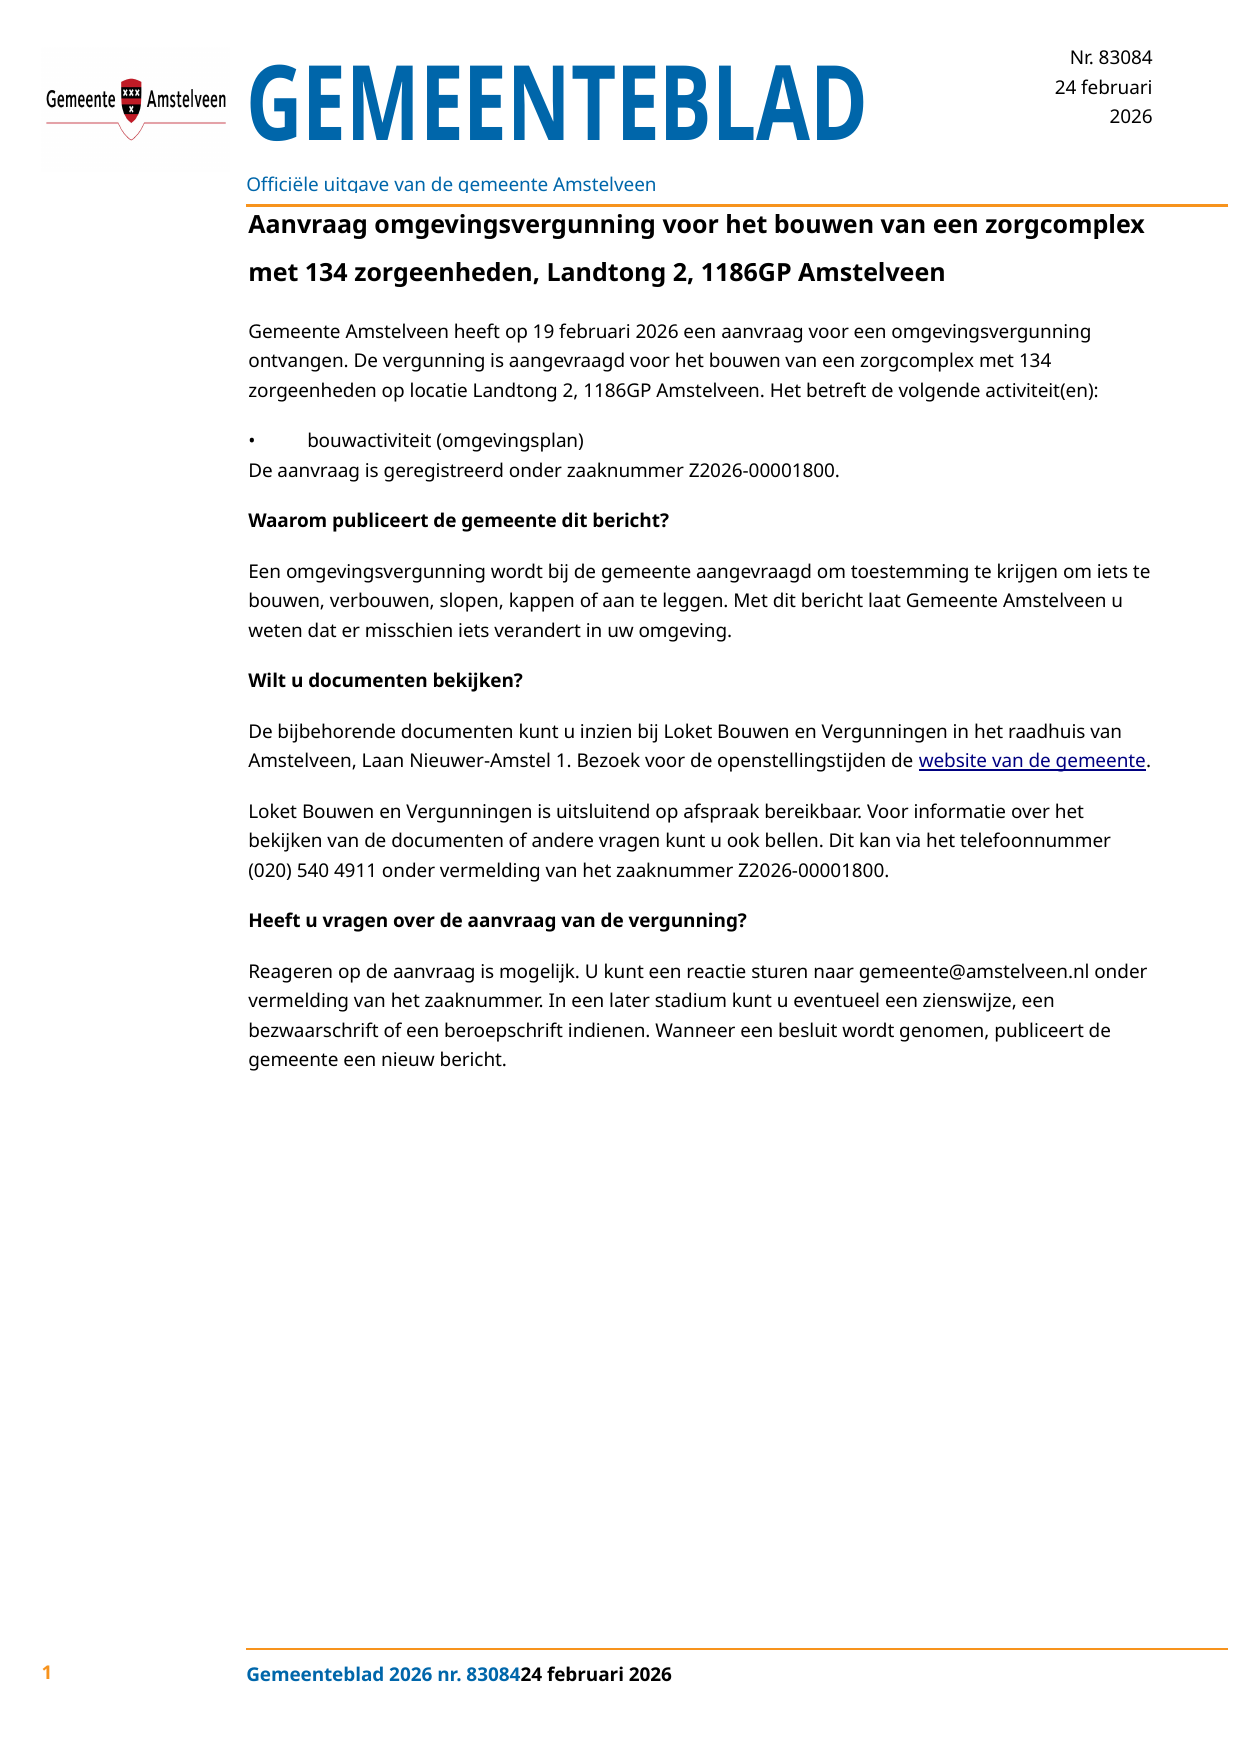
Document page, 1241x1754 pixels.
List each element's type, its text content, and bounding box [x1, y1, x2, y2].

text Reageren op de aanvraag is mogelijk. U kunt een reactie sturen naar gemeente@amstelveen.nl onder vermelding van het zaaknummer. In een later stadium kunt u eventueel een zienswijze, een bezwaarschrift of een beroepschrift indienen. Wanneer een besluit wordt genomen, publiceert de gemeente een nieuw bericht. [248, 958, 1152, 1072]
text Loket Bouwen en Vergunningen is uitsluitend op afspraak bereikbaar. Voor informatie over het bekijken van de documenten of andere vragen kunt u ook bellen. Dit kan via het telefoonnummer (020) 540 4911 onder vermelding van het zaaknummer Z2026-00001800. [248, 798, 1152, 883]
picture [41, 47, 231, 172]
list bouwactiviteit (omgevingsplan) [248, 427, 1152, 453]
text Gemeente Amstelveen heeft op 19 februari 2026 een aanvraag voor een omgevingsvergunning ontvangen. De vergunning is aangevraagd voor het bouwen van een zorgcomplex met 134 zorgeenheden op locatie Landtong 2, 1186GP Amstelveen. Het betreft de volgende activiteit(en): [248, 318, 1152, 403]
text De aanvraag is geregistreerd onder zaaknummer Z2026-00001800. [248, 457, 1152, 483]
text Wilt u documenten bekijken? [248, 667, 1152, 693]
text Waarom publiceert de gemeente dit bericht? [248, 507, 1152, 533]
text Heeft u vragen over de aanvraag van de vergunning? [248, 907, 1152, 933]
text Een omgevingsvergunning wordt bij de gemeente aangevraagd om toestemming te krijgen om iets te bouwen, verbouwen, slopen, kappen of aan te leggen. Met dit bericht laat Gemeente Amstelveen u weten dat er misschien iets verandert in uw omgeving. [248, 558, 1152, 643]
text De bijbehorende documenten kunt u inzien bij Loket Bouwen en Vergunningen in het raadhuis van Amstelveen, Laan Nieuwer-Amstel 1. Bezoek voor de openstellingstijden de website van de gemeente. [248, 718, 1152, 773]
text Aanvraag omgevingsvergunning voor het bouwen van een zorgcomplex met 134 zorgeenheden, Landtong 2, 1186GP Amstelveen [248, 207, 1152, 288]
